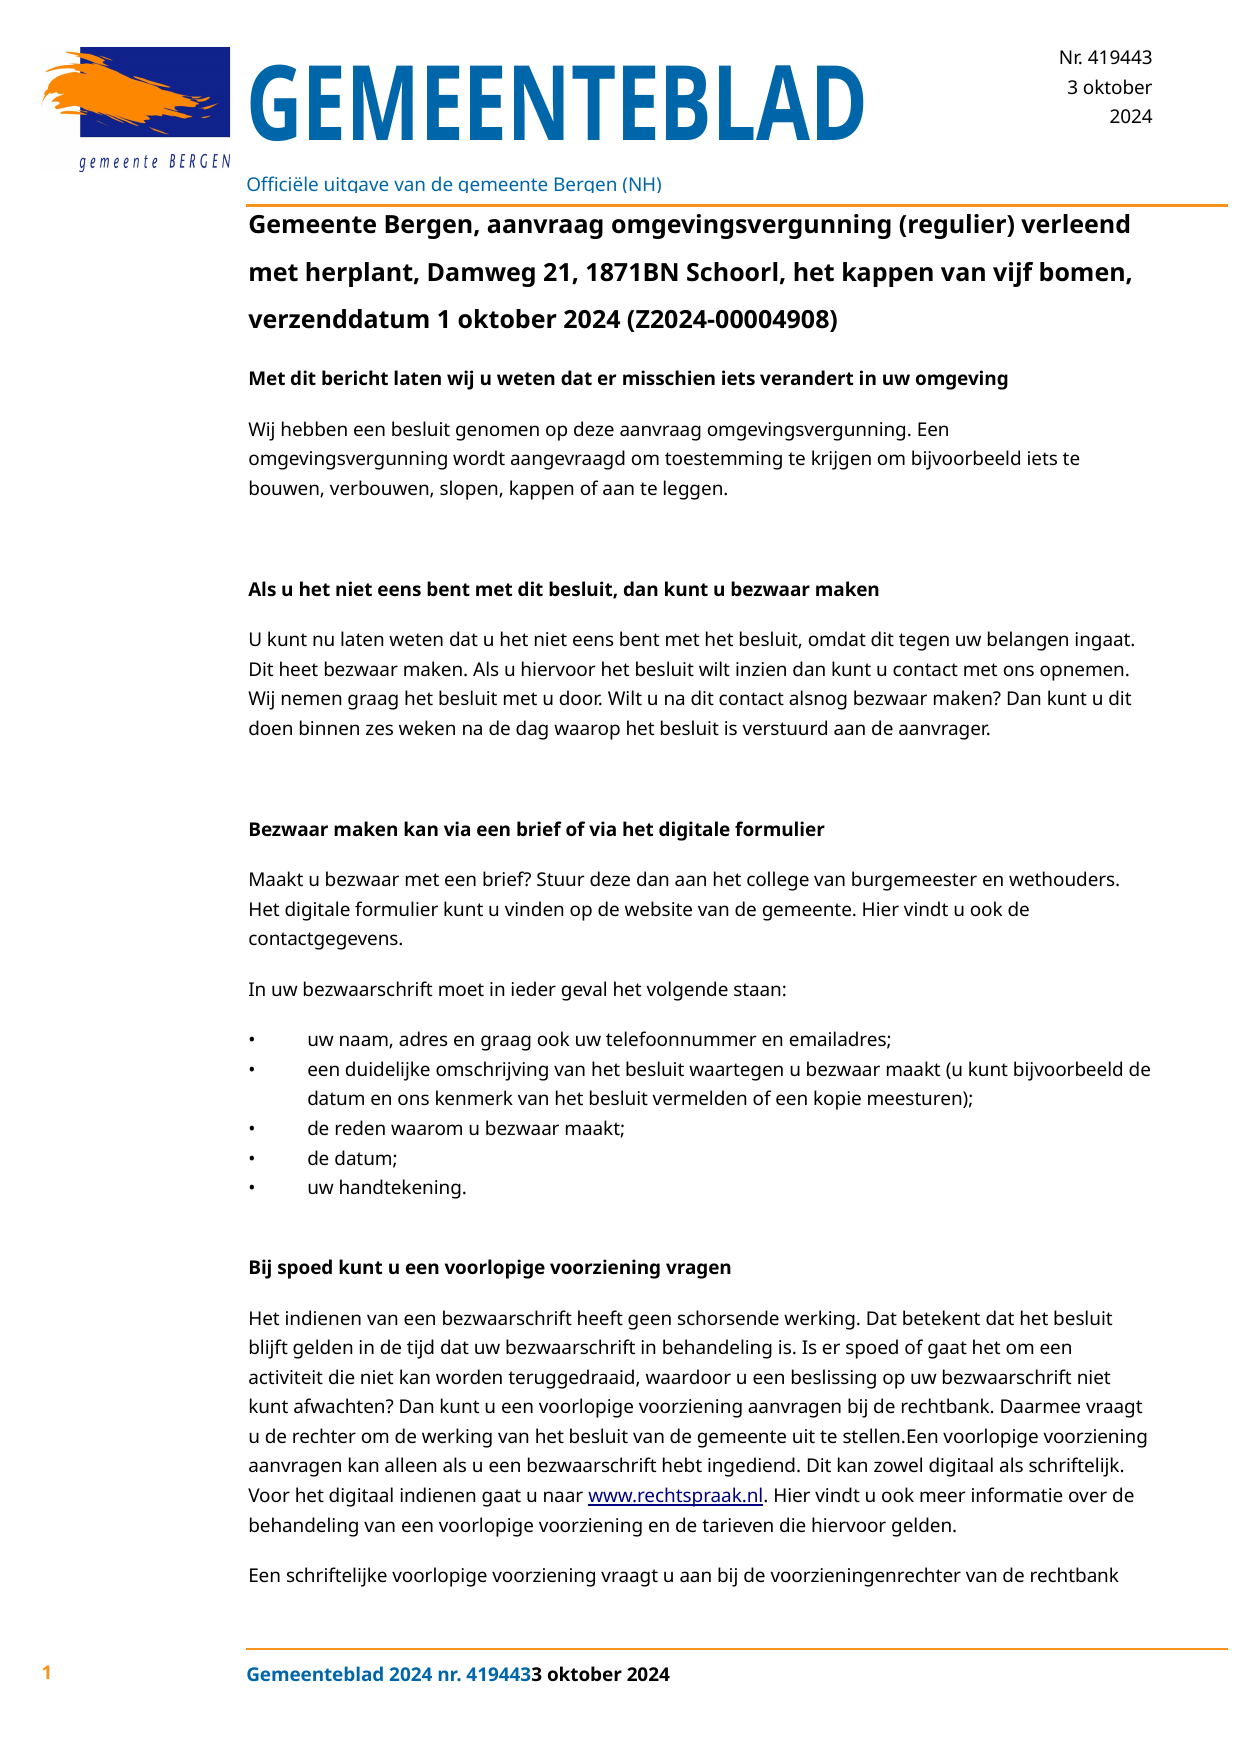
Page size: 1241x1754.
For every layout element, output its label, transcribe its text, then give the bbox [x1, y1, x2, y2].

list de datum; [248, 1145, 1152, 1170]
text U kunt nu laten weten dat u het niet eens bent met het besluit, omdat dit tegen uw belangen ingaat. Dit heet bezwaar maken. Als u hiervoor het besluit wilt inzien dan kunt u contact met ons opnemen. Wij nemen graag het besluit met u door. Wilt u na dit contact alsnog bezwaar maken? Dan kunt u dit doen binnen zes weken na de dag waarop het besluit is verstuurd aan de aanvrager. [248, 626, 1152, 741]
list uw naam, adres en graag ook uw telefoonnummer en emailadres; [248, 1026, 1152, 1052]
text Als u het niet eens bent met dit besluit, dan kunt u bezwaar maken [248, 576, 1152, 602]
text Maakt u bezwaar met een brief? Stuur deze dan aan het college van burgemeester en wethouders. Het digitale formulier kunt u vinden op de website van de gemeente. Hier vindt u ook de contactgegevens. [248, 866, 1152, 951]
list uw handtekening. [248, 1174, 1152, 1200]
text Het indienen van een bezwaarschrift heeft geen schorsende werking. Dat betekent dat het besluit blijft gelden in de tijd dat uw bezwaarschrift in behandeling is. Is er spoed of gaat het om een activiteit die niet kan worden teruggedraaid, waardoor u een beslissing op uw bezwaarschrift niet kunt afwachten? Dan kunt u een voorlopige voorziening aanvragen bij de rechtbank. Daarmee vraagt u de rechter om de werking van het besluit van de gemeente uit te stellen.Een voorlopige voorziening aanvragen kan alleen als u een bezwaarschrift hebt ingediend. Dit kan zowel digitaal als schriftelijk. Voor het digitaal indienen gaat u naar www.rechtspraak.nl. Hier vindt u ook meer informatie over de behandeling van een voorlopige voorziening en de tarieven die hiervoor gelden. [248, 1305, 1152, 1537]
text Met dit bericht laten wij u weten dat er misschien iets verandert in uw omgeving [248, 366, 1152, 391]
list een duidelijke omschrijving van het besluit waartegen u bezwaar maakt (u kunt bijvoorbeeld de datum en ons kenmerk van het besluit vermelden of een kopie meesturen); [248, 1056, 1152, 1111]
text Bezwaar maken kan via een brief of via het digitale formulier [248, 816, 1152, 842]
text In uw bezwaarschrift moet in ieder geval het volgende staan: [248, 976, 1152, 1002]
text Bij spoed kunt u een voorlopige voorziening vragen [248, 1254, 1152, 1280]
text Een schriftelijke voorlopige voorziening vraagt u aan bij de voorzieningenrechter van de rechtbank [248, 1562, 1152, 1588]
picture [41, 47, 231, 172]
list de reden waarom u bezwaar maakt; [248, 1115, 1152, 1141]
text Wij hebben een besluit genomen op deze aanvraag omgevingsvergunning. Een omgevingsvergunning wordt aangevraagd om toestemming te krijgen om bijvoorbeeld iets te bouwen, verbouwen, slopen, kappen of aan te leggen. [248, 416, 1152, 501]
text Gemeente Bergen, aanvraag omgevingsvergunning (regulier) verleend met herplant, Damweg 21, 1871BN Schoorl, het kappen van vijf bomen, verzenddatum 1 oktober 2024 (Z2024-00004908) [248, 207, 1152, 336]
